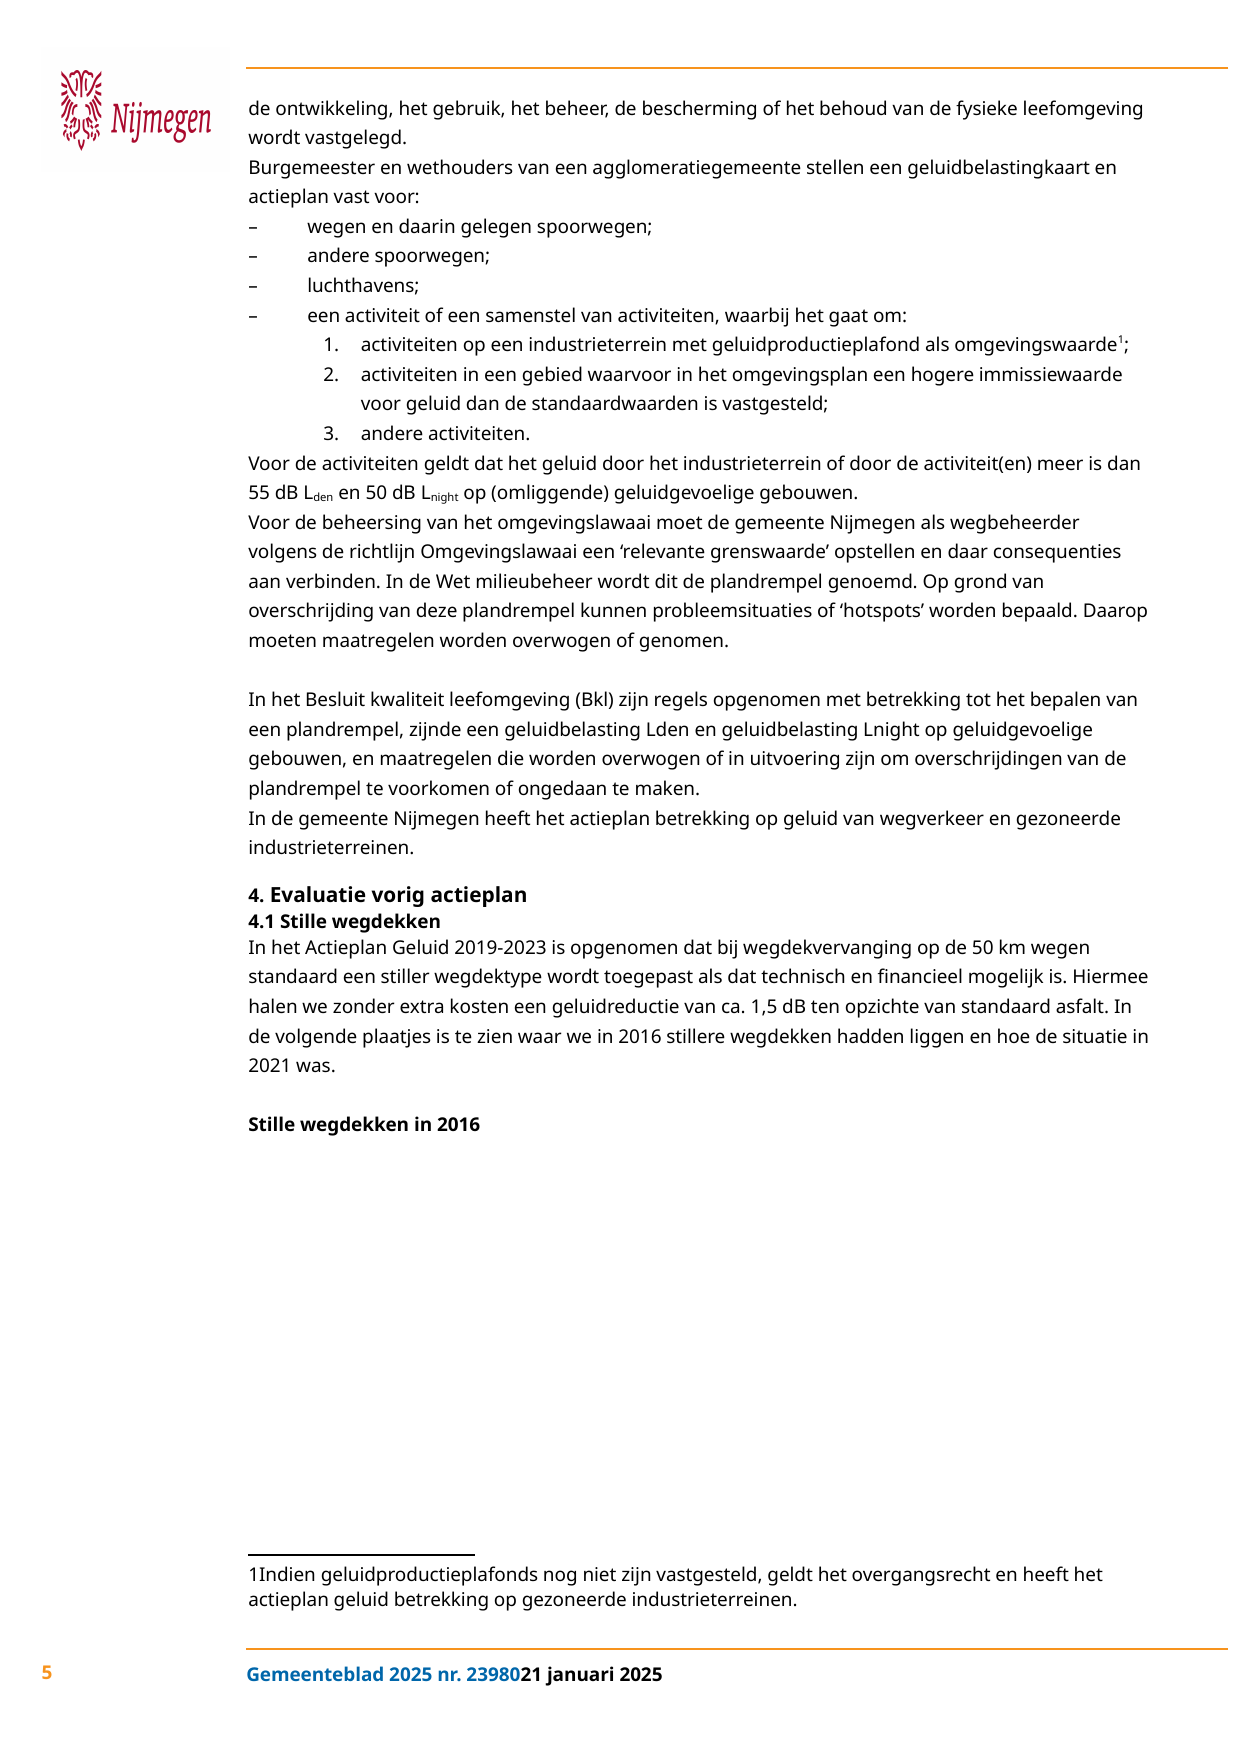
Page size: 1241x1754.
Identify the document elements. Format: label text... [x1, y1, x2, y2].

text In het Besluit kwaliteit leefomgeving (Bkl) zijn regels opgenomen met betrekking tot het bepalen van een plandrempel, zijnde een geluidbelasting Lden en geluidbelasting Lnight op geluidgevoelige gebouwen, en maatregelen die worden overwogen of in uitvoering zijn om overschrijdingen van de plandrempel te voorkomen of ongedaan te maken. [248, 686, 1152, 801]
list luchthavens; [248, 272, 1152, 298]
text Voor de beheersing van het omgevingslawaai moet de gemeente Nijmegen als wegbeheerder volgens de richtlijn Omgevingslawaai een ‘relevante grenswaarde’ opstellen en daar consequenties aan verbinden. In de Wet milieubeheer wordt dit de plandrempel genoemd. Op grond van overschrijding van deze plandrempel kunnen probleemsituaties of ‘hotspots’ worden bepaald. Daarop moeten maatregelen worden overwogen of genomen. [248, 509, 1152, 653]
text 4. Evaluatie vorig actieplan [248, 880, 1152, 908]
list activiteiten op een industrieterrein met geluidproductieplafond als omgevingswaarde; [323, 331, 1152, 357]
text de ontwikkeling, het gebruik, het beheer, de bescherming of het behoud van de fysieke leefomgeving wordt vastgelegd. [248, 95, 1152, 150]
text In de gemeente Nijmegen heeft het actieplan betrekking op geluid van wegverkeer en gezoneerde industrieterreinen. [248, 805, 1152, 860]
list Indien geluidproductieplafonds nog niet zijn vastgesteld, geldt het overgangsrecht en heeft het actieplan geluid betrekking op gezoneerde industrieterreinen. [248, 1561, 1152, 1612]
text In het Actieplan Geluid 2019-2023 is opgenomen dat bij wegdekvervanging op de 50 km wegen standaard een stiller wegdektype wordt toegepast als dat technisch en financieel mogelijk is. Hiermee halen we zonder extra kosten een geluidreductie van ca. 1,5 dB ten opzichte van standaard asfalt. In de volgende plaatjes is te zien waar we in 2016 stillere wegdekken hadden liggen en hoe de situatie in 2021 was. [248, 934, 1152, 1078]
text Voor de activiteiten geldt dat het geluid door het industrieterrein of door de activiteit(en) meer is dan 55 dB Lden en 50 dB Lnight op (omliggende) geluidgevoelige gebouwen. [248, 450, 1152, 505]
list een activiteit of een samenstel van activiteiten, waarbij het gaat om: [248, 302, 1152, 328]
text Stille wegdekken in 2016 [248, 1112, 1152, 1137]
text 4.1 Stille wegdekken [248, 908, 1152, 934]
list activiteiten in een gebied waarvoor in het omgevingsplan een hogere immissiewaarde voor geluid dan de standaardwaarden is vastgesteld; [323, 361, 1152, 416]
list andere activiteiten. [323, 420, 1152, 446]
picture [41, 47, 231, 172]
list andere spoorwegen; [248, 243, 1152, 268]
text Burgemeester en wethouders van een agglomeratiegemeente stellen een geluidbelastingkaart en actieplan vast voor: [248, 154, 1152, 209]
list wegen en daarin gelegen spoorwegen; [248, 213, 1152, 239]
